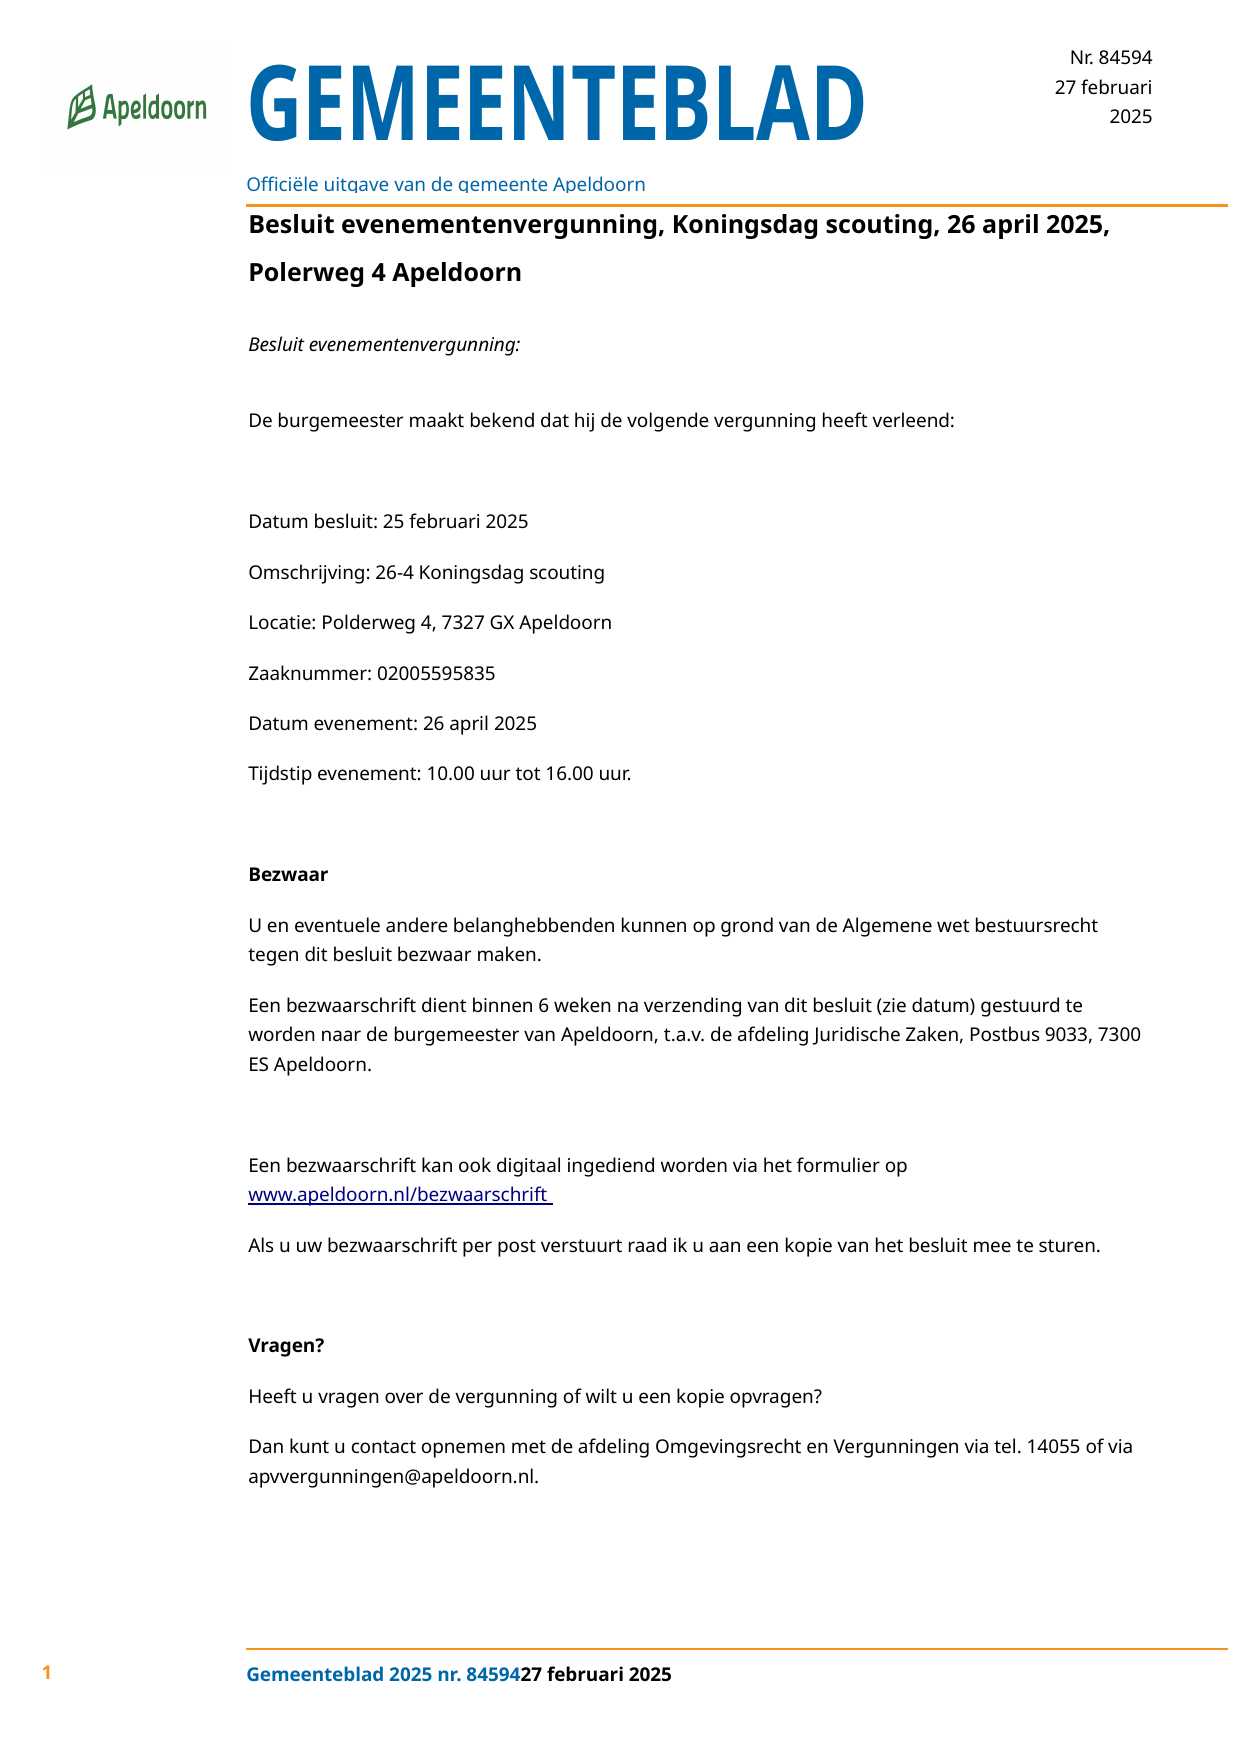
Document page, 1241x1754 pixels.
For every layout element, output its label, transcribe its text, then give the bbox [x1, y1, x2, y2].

text Bezwaar [248, 861, 1152, 887]
text Een bezwaarschrift dient binnen 6 weken na verzending van dit besluit (zie datum) gestuurd te worden naar de burgemeester van Apeldoorn, t.a.v. de afdeling Juridische Zaken, Postbus 9033, 7300 ES Apeldoorn. [248, 992, 1152, 1077]
text U en eventuele andere belanghebbenden kunnen op grond van de Algemene wet bestuursrecht tegen dit besluit bezwaar maken. [248, 912, 1152, 967]
text Dan kunt u contact opnemen met de afdeling Omgevingsrecht en Vergunningen via tel. 14055 of via apvvergunningen@apeldoorn.nl. [248, 1433, 1152, 1489]
text Vragen? [248, 1333, 1152, 1358]
text Besluit evenementenvergunning, Koningsdag scouting, 26 april 2025, Polerweg 4 Apeldoorn [248, 207, 1152, 288]
text Tijdstip evenement: 10.00 uur tot 16.00 uur. [248, 761, 1152, 786]
picture [41, 47, 231, 172]
text Een bezwaarschrift kan ook digitaal ingediend worden via het formulier op www.apeldoorn.nl/bezwaarschrift [248, 1152, 1152, 1207]
text Heeft u vragen over de vergunning of wilt u een kopie opvragen? [248, 1383, 1152, 1409]
text Omschrijving: 26-4 Koningsdag scouting [248, 559, 1152, 584]
text Zaaknummer: 02005595835 [248, 660, 1152, 685]
text Locatie: Polderweg 4, 7327 GX Apeldoorn [248, 609, 1152, 635]
text Datum besluit: 25 februari 2025 [248, 508, 1152, 534]
text Besluit evenementenvergunning: [248, 331, 1152, 357]
text De burgemeester maakt bekend dat hij de volgende vergunning heeft verleend: [248, 408, 1152, 433]
text Datum evenement: 26 april 2025 [248, 710, 1152, 736]
text Als u uw bezwaarschrift per post verstuurt raad ik u aan een kopie van het besluit mee te sturen. [248, 1232, 1152, 1257]
